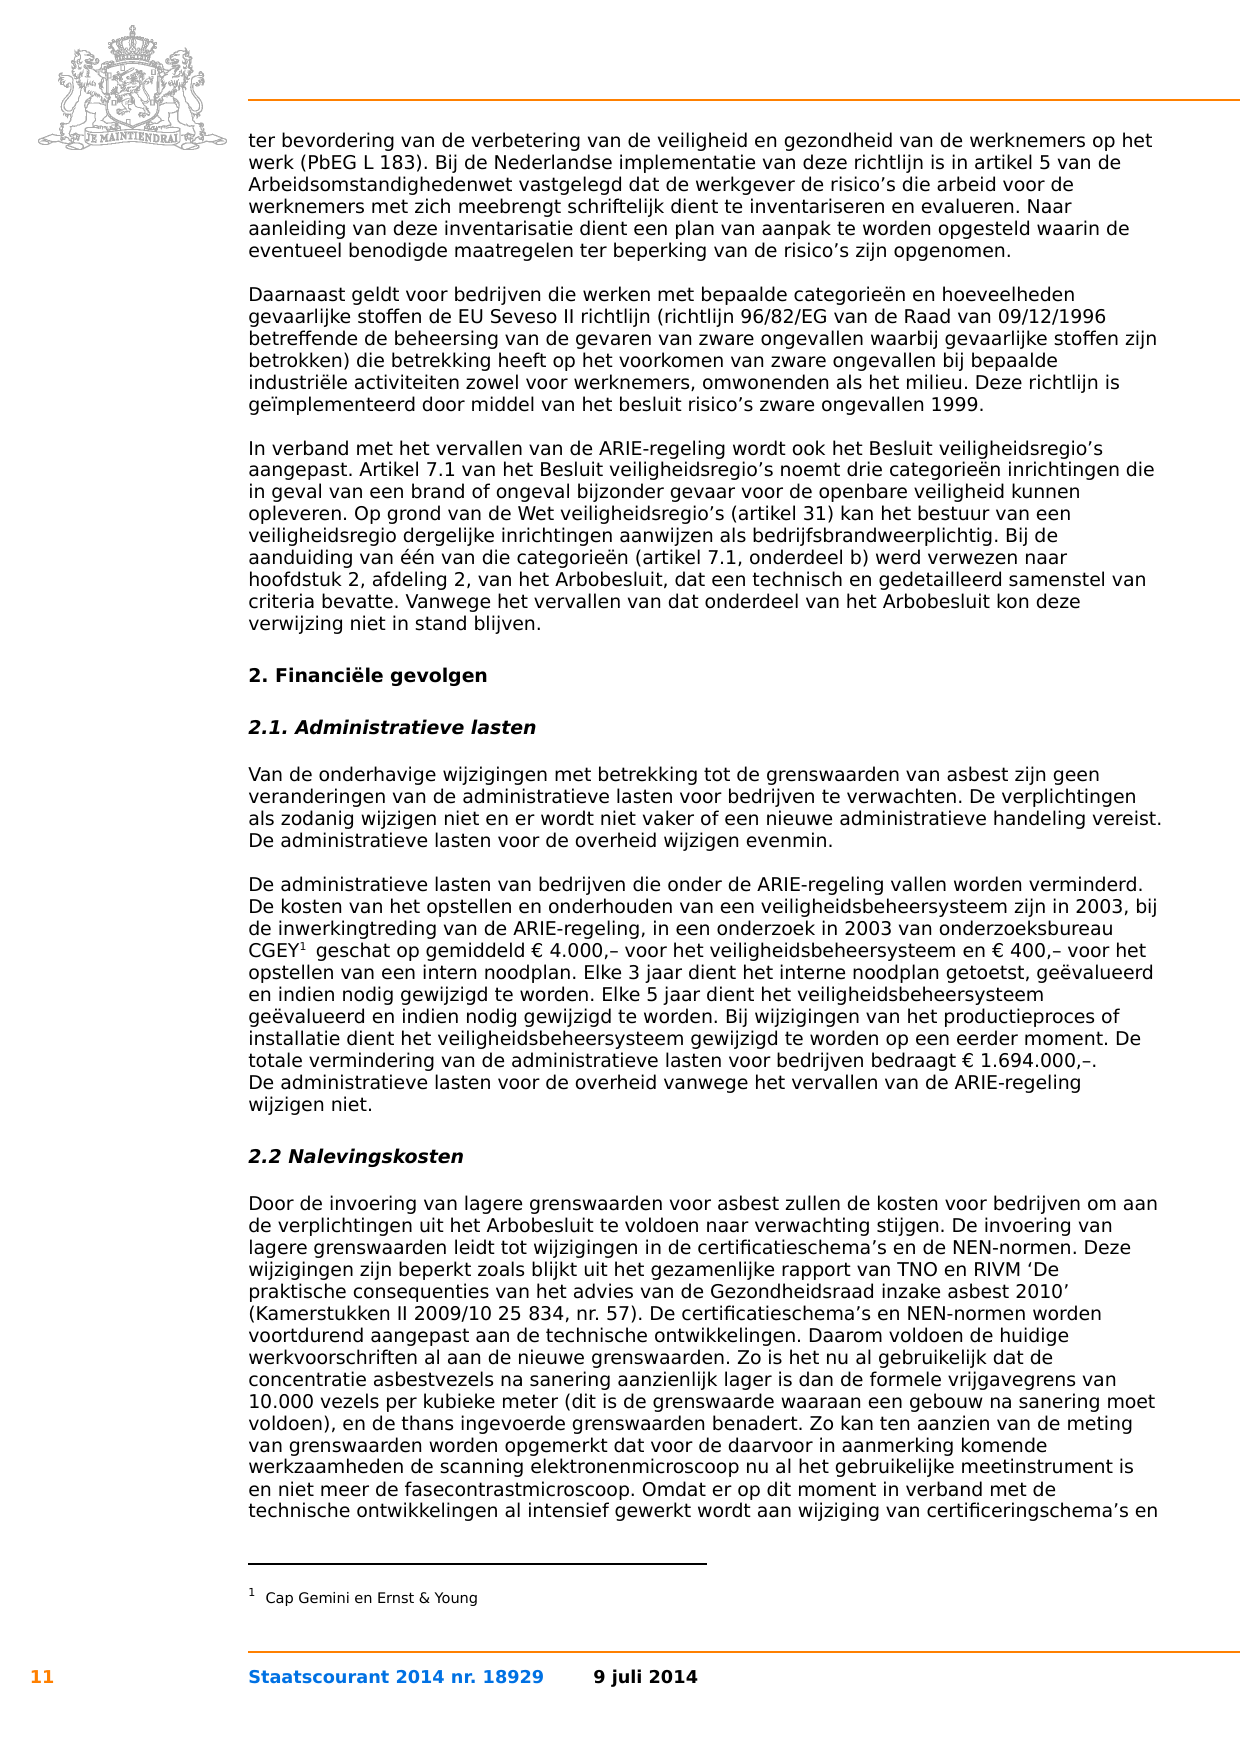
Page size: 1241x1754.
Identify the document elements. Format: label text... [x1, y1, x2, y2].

text Van de onderhavige wijzigingen met betrekking tot de grenswaarden van asbest zijn geen veranderingen van de administratieve lasten voor bedrijven te verwachten. De verplichtingen als zodanig wijzigen niet en er wordt niet vaker of een nieuwe administratieve handeling vereist. [248, 764, 1163, 830]
text Cap Gemini en Ernst & Young [248, 1586, 1163, 1608]
subtitle 2.2 Nalevingskosten [248, 1146, 1163, 1168]
text ter bevordering van de verbetering van de veiligheid en gezondheid van de werknemers op het werk (PbEG L 183). Bij de Nederlandse implementatie van deze richtlijn is in artikel 5 van de Arbeidsomstandighedenwet vastgelegd dat de werkgever de risico’s die arbeid voor de werknemers met zich meebrengt schriftelijk dient te inventariseren en evalueren. Naar aanleiding van deze inventarisatie dient een plan van aanpak te worden opgesteld waarin de eventueel benodigde maatregelen ter beperking van de risico’s zijn opgenomen. [248, 130, 1163, 262]
text Daarnaast geldt voor bedrijven die werken met bepaalde categorieën en hoeveelheden gevaarlijke stoffen de EU Seveso II richtlijn (richtlijn 96/82/EG van de Raad van 09/12/1996 betreffende de beheersing van de gevaren van zware ongevallen waarbij gevaarlijke stoffen zijn betrokken) die betrekking heeft op het voorkomen van zware ongevallen bij bepaalde industriële activiteiten zowel voor werknemers, omwonenden als het milieu. Deze richtlijn is geïmplementeerd door middel van het besluit risico’s zware ongevallen 1999. [248, 284, 1163, 416]
text De administratieve lasten voor de overheid wijzigen evenmin. [248, 830, 1163, 852]
text Door de invoering van lagere grenswaarden voor asbest zullen de kosten voor bedrijven om aan de verplichtingen uit het Arbobesluit te voldoen naar verwachting stijgen. De invoering van lagere grenswaarden leidt tot wijzigingen in de certificatieschema’s en de NEN-normen. Deze wijzigingen zijn beperkt zoals blijkt uit het gezamenlijke rapport van TNO en RIVM ‘De praktische consequenties van het advies van de Gezondheidsraad inzake asbest 2010’ (Kamerstukken II 2009/10 25 834, nr. 57). De certificatieschema’s en NEN-normen worden voortdurend aangepast aan de technische ontwikkelingen. Daarom voldoen de huidige werkvoorschriften al aan de nieuwe grenswaarden. Zo is het nu al gebruikelijk dat de concentratie asbestvezels na sanering aanzienlijk lager is dan de formele vrijgavegrens van 10.000 vezels per kubieke meter (dit is de grenswaarde waaraan een gebouw na sanering moet voldoen), en de thans ingevoerde grenswaarden benadert. Zo kan ten aanzien van de meting van grenswaarden worden opgemerkt dat voor de daarvoor in aanmerking komende werkzaamheden de scanning elektronenmicroscoop nu al het gebruikelijke meetinstrument is en niet meer de fasecontrastmicroscoop. Omdat er op dit moment in verband met de technische ontwikkelingen al intensief gewerkt wordt aan wijziging van certificeringschema’s en [248, 1193, 1163, 1522]
text De administratieve lasten van bedrijven die onder de ARIE-regeling vallen worden verminderd. De kosten van het opstellen en onderhouden van een veiligheidsbeheersysteem zijn in 2003, bij de inwerkingtreding van de ARIE-regeling, in een onderzoek in 2003 van onderzoeksbureau CGEY geschat op gemiddeld € 4.000,– voor het veiligheidsbeheersysteem en € 400,– voor het opstellen van een intern noodplan. Elke 3 jaar dient het interne noodplan getoetst, geëvalueerd en indien nodig gewijzigd te worden. Elke 5 jaar dient het veiligheidsbeheersysteem geëvalueerd en indien nodig gewijzigd te worden. Bij wijzigingen van het productieproces of installatie dient het veiligheidsbeheersysteem gewijzigd te worden op een eerder moment. De totale vermindering van de administratieve lasten voor bedrijven bedraagt € 1.694.000,–. [248, 874, 1163, 1072]
text De administratieve lasten voor de overheid vanwege het vervallen van de ARIE-regeling wijzigen niet. [248, 1072, 1163, 1116]
subtitle 2.1. Administratieve lasten [248, 717, 1163, 739]
picture [38, 25, 227, 150]
text In verband met het vervallen van de ARIE-regeling wordt ook het Besluit veiligheidsregio’s aangepast. Artikel 7.1 van het Besluit veiligheidsregio’s noemt drie categorieën inrichtingen die in geval van een brand of ongeval bijzonder gevaar voor de openbare veiligheid kunnen opleveren. Op grond van de Wet veiligheidsregio’s (artikel 31) kan het bestuur van een veiligheidsregio dergelijke inrichtingen aanwijzen als bedrijfsbrandweerplichtig. Bij de aanduiding van één van die categorieën (artikel 7.1, onderdeel b) werd verwezen naar hoofdstuk 2, afdeling 2, van het Arbobesluit, dat een technisch en gedetailleerd samenstel van criteria bevatte. Vanwege het vervallen van dat onderdeel van het Arbobesluit kon deze verwijzing niet in stand blijven. [248, 437, 1163, 635]
subtitle 2. Financiële gevolgen [248, 665, 1163, 687]
